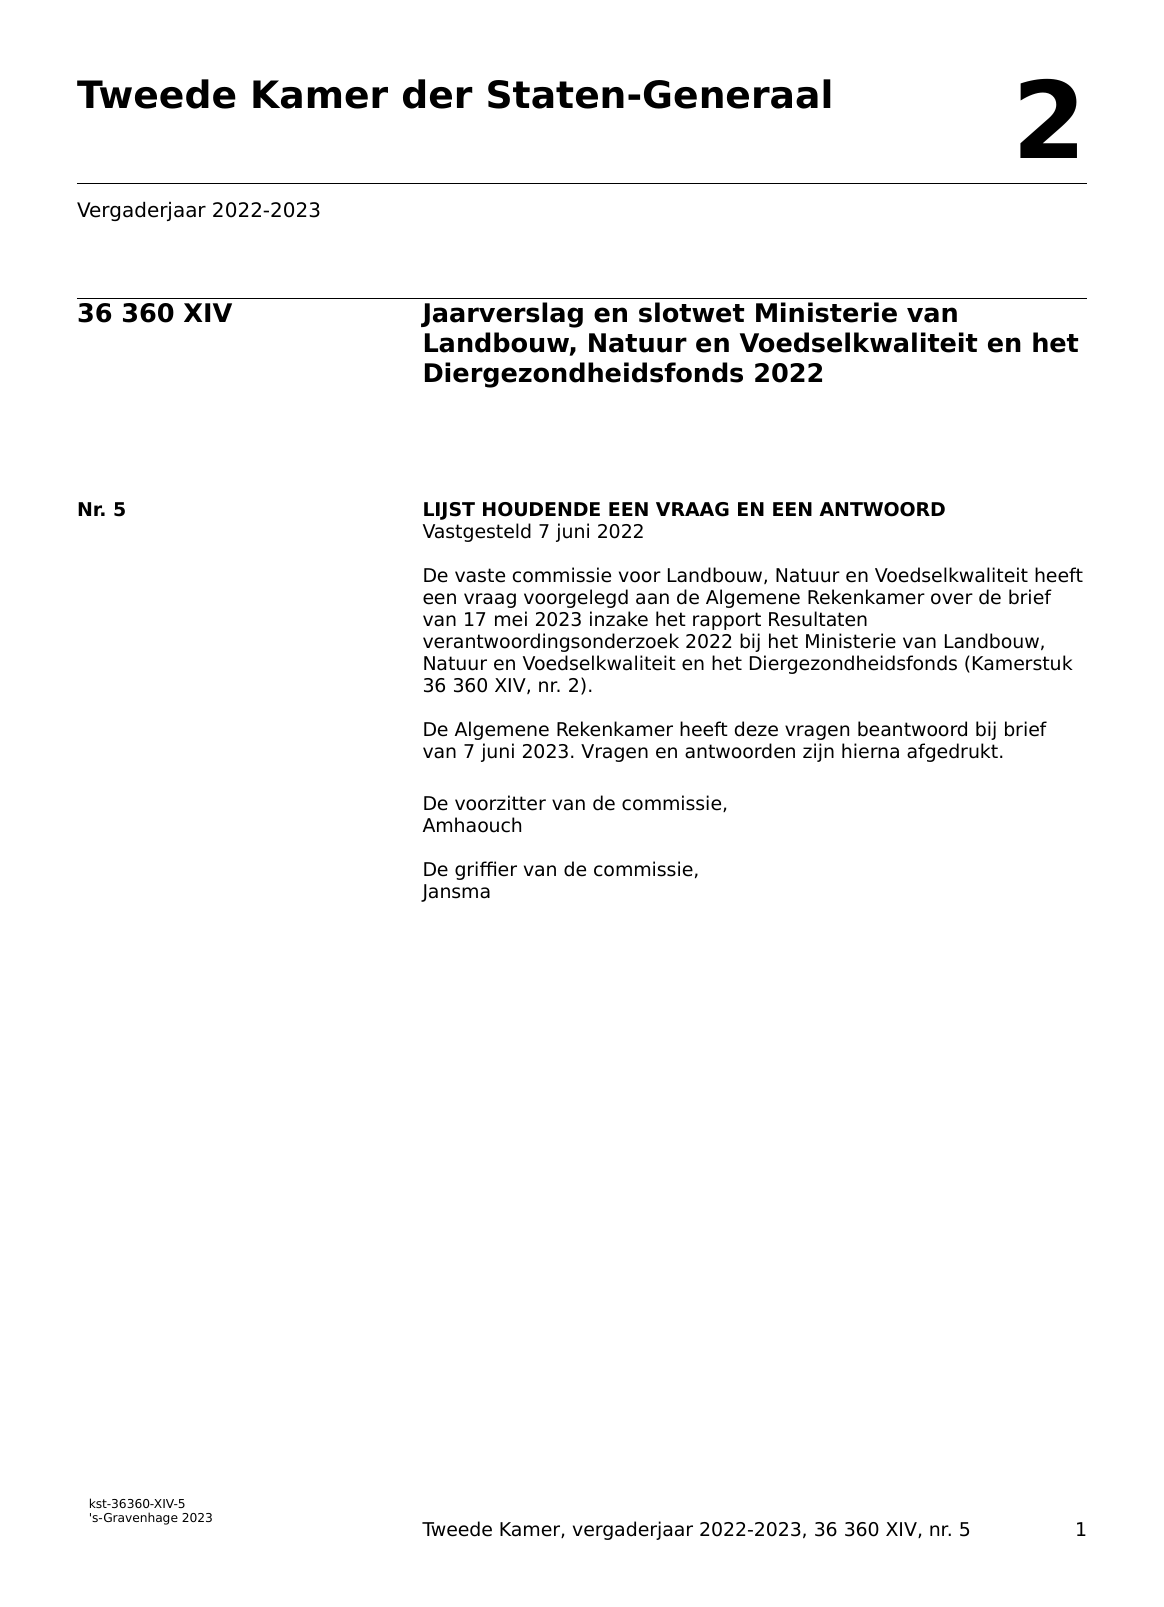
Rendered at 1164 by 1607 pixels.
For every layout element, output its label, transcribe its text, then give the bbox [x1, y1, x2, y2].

text De voorzitter van de commissie, Amhaouch [422, 793, 1087, 837]
text De griffier van de commissie, Jansma [422, 859, 1087, 903]
subtitle 36 360 XIV Jaarverslag en slotwet Ministerie van Landbouw, Natuur en Voedselkwaliteit en het Diergezondheidsfonds 2022 [77, 299, 1087, 388]
table_header 2 [886, 59, 1087, 183]
subtitle Nr. 5 LIJST HOUDENDE EEN VRAAG EN EEN ANTWOORD [77, 499, 1087, 521]
text 's-Gravenhage 2023 [88, 1511, 323, 1525]
text Vastgesteld 7 juni 2022 [422, 521, 1087, 543]
text De Algemene Rekenkamer heeft deze vragen beantwoord bij brief van 7 juni 2023. Vragen en antwoorden zijn hierna afgedrukt. [422, 719, 1087, 763]
text kst-36360-XIV-5 [88, 1497, 323, 1511]
table_header Tweede Kamer der Staten-Generaal [77, 59, 886, 183]
text De vaste commissie voor Landbouw, Natuur en Voedselkwaliteit heeft een vraag voorgelegd aan de Algemene Rekenkamer over de brief van 17 mei 2023 inzake het rapport Resultaten verantwoordingsonderzoek 2022 bij het Ministerie van Landbouw, Natuur en Voedselkwaliteit en het Diergezondheidsfonds (Kamerstuk 36 360 XIV, nr. 2). [422, 565, 1087, 697]
table_cell Vergaderjaar 2022-2023 [77, 184, 1087, 298]
